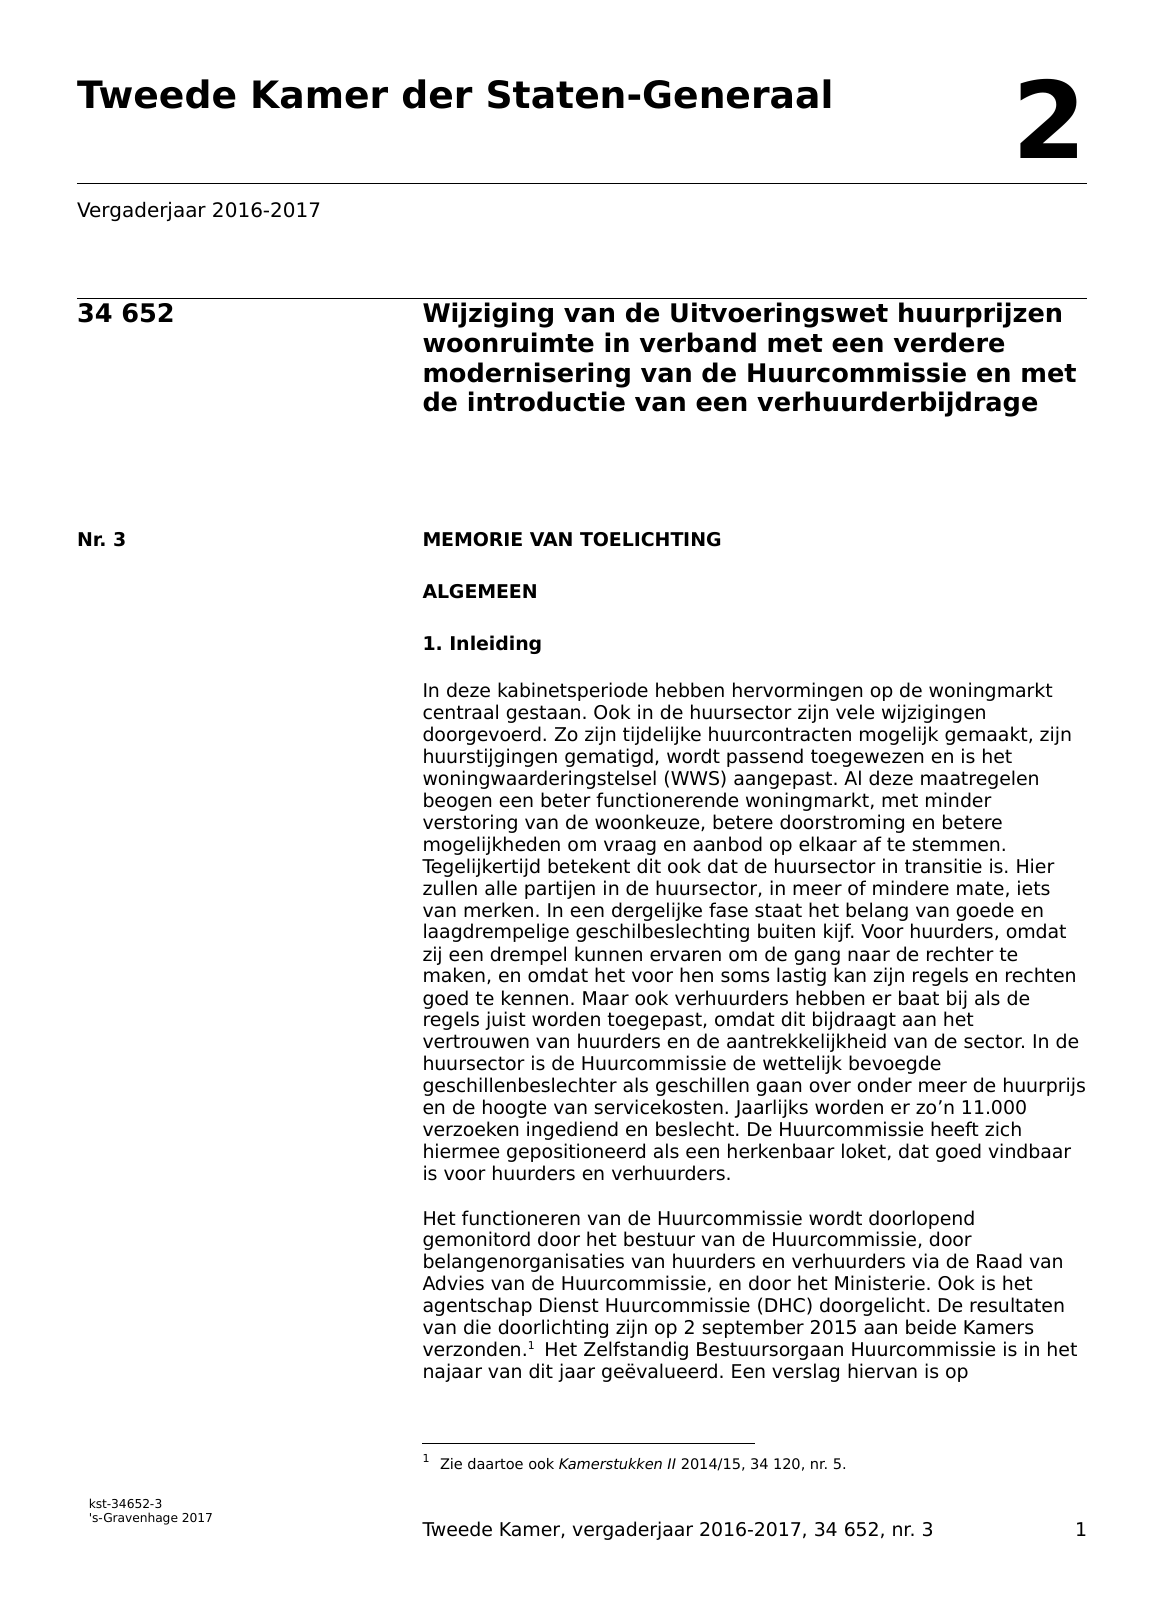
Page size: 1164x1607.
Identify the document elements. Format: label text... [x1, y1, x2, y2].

table_header Tweede Kamer der Staten-Generaal [77, 59, 886, 183]
table_cell Vergaderjaar 2016-2017 [77, 184, 1087, 298]
subtitle ALGEMEEN [422, 581, 1087, 603]
text kst-34652-3 [88, 1497, 323, 1511]
text Zie daartoe ook Kamerstukken II 2014/15, 34 120, nr. 5. [422, 1452, 1087, 1474]
table_header 2 [886, 59, 1087, 183]
text In deze kabinetsperiode hebben hervormingen op de woningmarkt centraal gestaan. Ook in de huursector zijn vele wijzigingen doorgevoerd. Zo zijn tijdelijke huurcontracten mogelijk gemaakt, zijn huurstijgingen gematigd, wordt passend toegewezen en is het woningwaarderingstelsel (WWS) aangepast. Al deze maatregelen beogen een beter functionerende woningmarkt, met minder verstoring van de woonkeuze, betere doorstroming en betere mogelijkheden om vraag en aanbod op elkaar af te stemmen. Tegelijkertijd betekent dit ook dat de huursector in transitie is. Hier zullen alle partijen in de huursector, in meer of mindere mate, iets van merken. In een dergelijke fase staat het belang van goede en laagdrempelige geschilbeslechting buiten kijf. Voor huurders, omdat zij een drempel kunnen ervaren om de gang naar de rechter te maken, en omdat het voor hen soms lastig kan zijn regels en rechten goed te kennen. Maar ook verhuurders hebben er baat bij als de regels juist worden toegepast, omdat dit bijdraagt aan het vertrouwen van huurders en de aantrekkelijkheid van de sector. In de huursector is de Huurcommissie de wettelijk bevoegde geschillenbeslechter als geschillen gaan over onder meer de huurprijs en de hoogte van servicekosten. Jaarlijks worden er zo’n 11.000 verzoeken ingediend en beslecht. De Huurcommissie heeft zich hiermee gepositioneerd als een herkenbaar loket, dat goed vindbaar is voor huurders en verhuurders. [422, 680, 1087, 1185]
subtitle Nr. 3 MEMORIE VAN TOELICHTING [77, 529, 1087, 551]
subtitle 34 652 Wijziging van de Uitvoeringswet huurprijzen woonruimte in verband met een verdere modernisering van de Huurcommissie en met de introductie van een verhuurderbijdrage [77, 299, 1087, 418]
text 's-Gravenhage 2017 [88, 1511, 323, 1525]
text Het functioneren van de Huurcommissie wordt doorlopend gemonitord door het bestuur van de Huurcommissie, door belangenorganisaties van huurders en verhuurders via de Raad van Advies van de Huurcommissie, en door het Ministerie. Ook is het agentschap Dienst Huurcommissie (DHC) doorgelicht. De resultaten van die doorlichting zijn op 2 september 2015 aan beide Kamers verzonden. Het Zelfstandig Bestuursorgaan Huurcommissie is in het najaar van dit jaar geëvalueerd. Een verslag hiervan is op [422, 1207, 1087, 1383]
subtitle 1. Inleiding [422, 633, 1087, 655]
